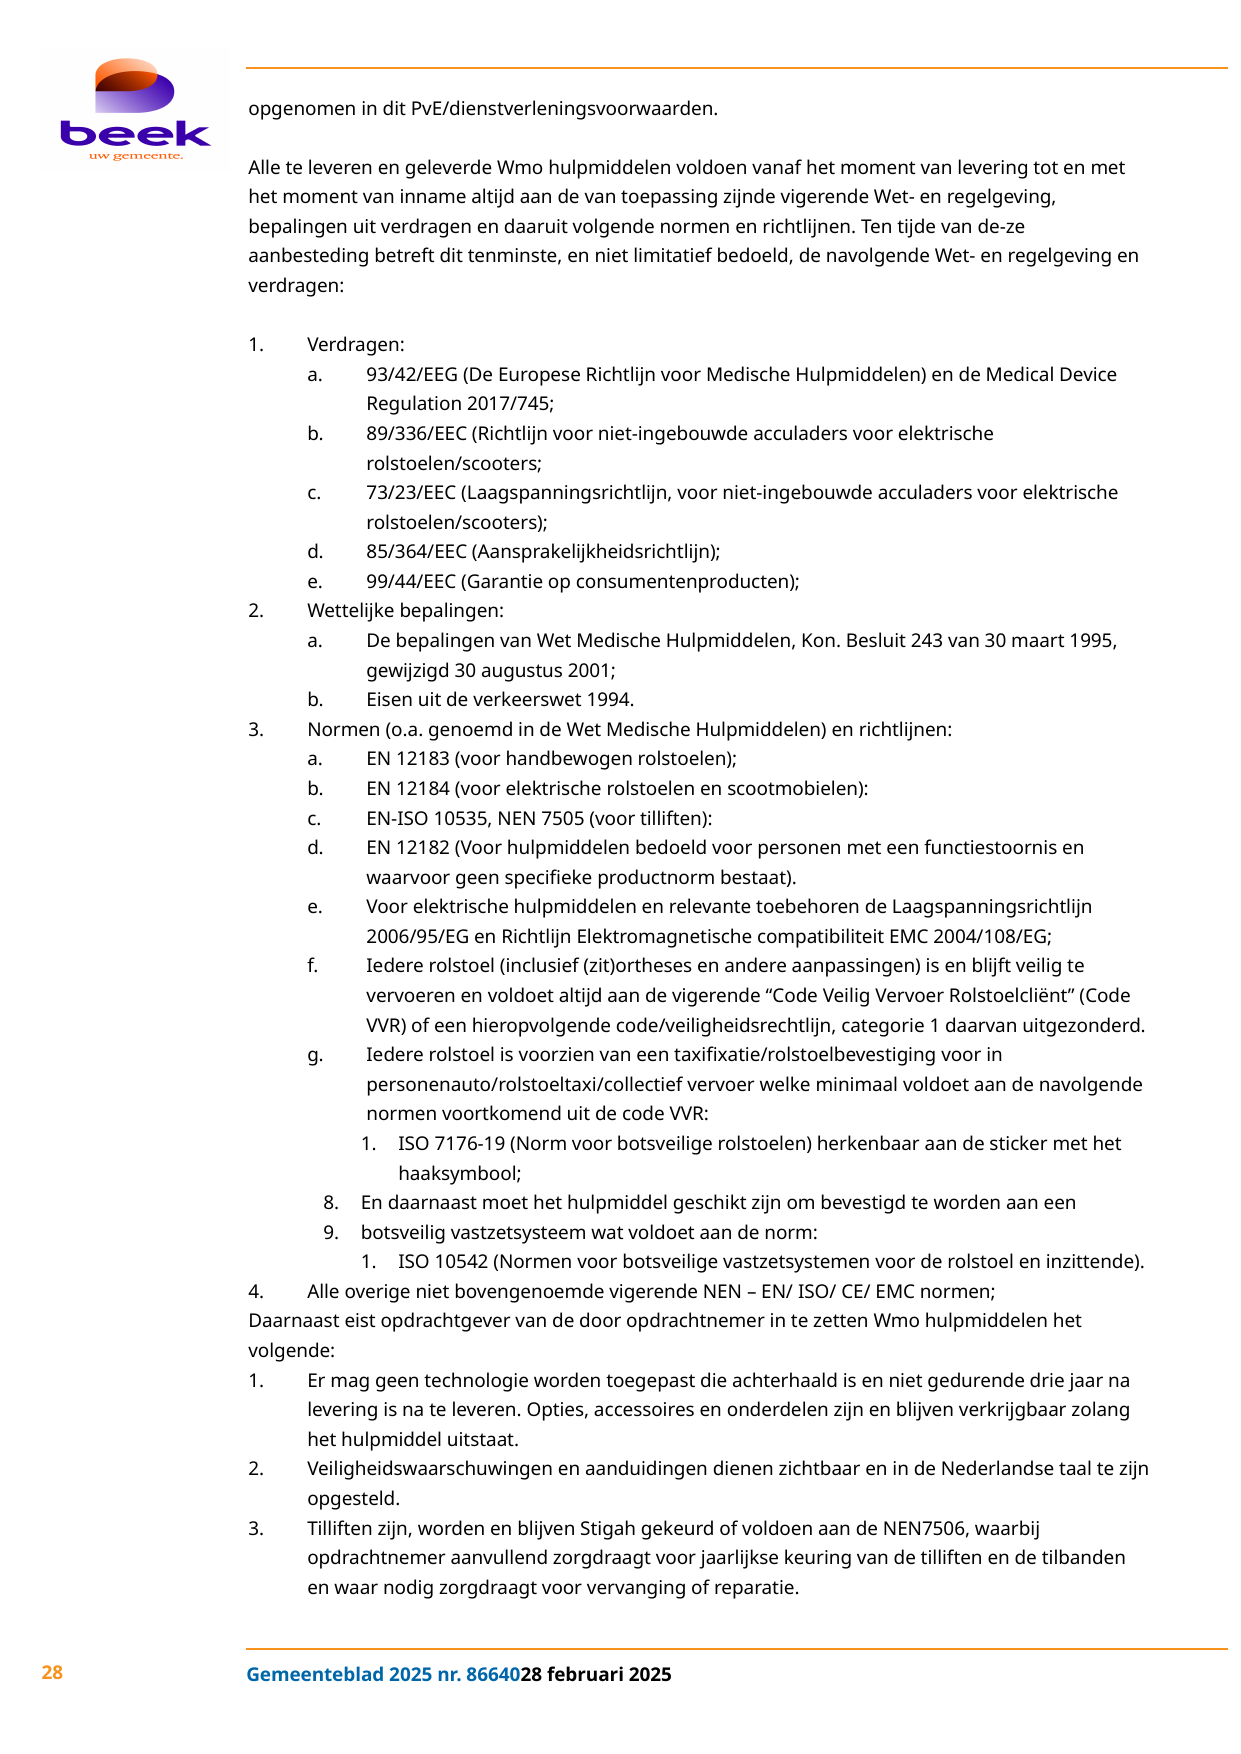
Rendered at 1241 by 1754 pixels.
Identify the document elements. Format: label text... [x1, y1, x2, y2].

text Daarnaast eist opdrachtgever van de door opdrachtnemer in te zetten Wmo hulpmiddelen het volgende: [248, 1308, 1152, 1363]
list EN 12183 (voor handbewogen rolstoelen); [307, 746, 1152, 771]
list Alle overige niet bovengenoemde vigerende NEN – EN/ ISO/ CE/ EMC normen; [248, 1278, 1152, 1304]
list Veiligheidswaarschuwingen en aanduidingen dienen zichtbaar en in de Nederlandse taal te zijn opgesteld. [248, 1456, 1152, 1511]
list 89/336/EEC (Richtlijn voor niet-ingebouwde acculaders voor elektrische rolstoelen/scooters; [307, 420, 1152, 476]
list ISO 7176-19 (Norm voor botsveilige rolstoelen) herkenbaar aan de sticker met het haaksymbool; [361, 1130, 1152, 1186]
list ISO 10542 (Normen voor botsveilige vastzetsystemen voor de rolstoel en inzittende). [361, 1248, 1152, 1274]
list Tilliften zijn, worden en blijven Stigah gekeurd of voldoen aan de NEN7506, waarbij opdrachtnemer aanvullend zorgdraagt voor jaarlijkse keuring van de tilliften en de tilbanden en waar nodig zorgdraagt voor vervanging of reparatie. [248, 1515, 1152, 1600]
list 99/44/EEC (Garantie op consumentenproducten); [307, 568, 1152, 594]
list 85/364/EEC (Aansprakelijkheidsrichtlijn); [307, 538, 1152, 564]
list botsveilig vastzetsysteem wat voldoet aan de norm: [323, 1219, 1152, 1245]
list Er mag geen technologie worden toegepast die achterhaald is en niet gedurende drie jaar na levering is na te leveren. Opties, accessoires en onderdelen zijn en blijven verkrijgbaar zolang het hulpmiddel uitstaat. [248, 1367, 1152, 1452]
list En daarnaast moet het hulpmiddel geschikt zijn om bevestigd te worden aan een [323, 1189, 1152, 1215]
picture [41, 47, 231, 172]
list 93/42/EEG (De Europese Richtlijn voor Medische Hulpmiddelen) en de Medical Device Regulation 2017/745; [307, 361, 1152, 416]
text opgenomen in dit PvE/dienstverleningsvoorwaarden. [248, 95, 1152, 121]
list EN 12182 (Voor hulpmiddelen bedoeld voor personen met een functiestoornis en waarvoor geen specifieke productnorm bestaat). [307, 834, 1152, 890]
list Iedere rolstoel (inclusief (zit)ortheses en andere aanpassingen) is en blijft veilig te vervoeren en voldoet altijd aan de vigerende “Code Veilig Vervoer Rolstoelcliënt” (Code VVR) of een hieropvolgende code/veiligheidsrechtlijn, categorie 1 daarvan uitgezonderd. [307, 953, 1152, 1038]
list De bepalingen van Wet Medische Hulpmiddelen, Kon. Besluit 243 van 30 maart 1995, gewijzigd 30 augustus 2001; [307, 627, 1152, 683]
list Wettelijke bepalingen: [248, 598, 1152, 623]
list Eisen uit de verkeerswet 1994. [307, 686, 1152, 712]
list Verdragen: [248, 331, 1152, 357]
list 73/23/EEC (Laagspanningsrichtlijn, voor niet-ingebouwde acculaders voor elektrische rolstoelen/scooters); [307, 479, 1152, 535]
text Alle te leveren en geleverde Wmo hulpmiddelen voldoen vanaf het moment van levering tot en met het moment van inname altijd aan de van toepassing zijnde vigerende Wet- en regelgeving, bepalingen uit verdragen en daaruit volgende normen en richtlijnen. Ten tijde van de-ze aanbesteding betreft dit tenminste, en niet limitatief bedoeld, de navolgende Wet- en regelgeving en verdragen: [248, 154, 1152, 298]
list Normen (o.a. genoemd in de Wet Medische Hulpmiddelen) en richtlijnen: [248, 716, 1152, 742]
list EN 12184 (voor elektrische rolstoelen en scootmobielen): [307, 775, 1152, 801]
list EN-ISO 10535, NEN 7505 (voor tilliften): [307, 805, 1152, 831]
list Voor elektrische hulpmiddelen en relevante toebehoren de Laagspanningsrichtlijn 2006/95/EG en Richtlijn Elektromagnetische compatibiliteit EMC 2004/108/EG; [307, 893, 1152, 949]
list Iedere rolstoel is voorzien van een taxifixatie/rolstoelbevestiging voor in personenauto/rolstoeltaxi/collectief vervoer welke minimaal voldoet aan de navolgende normen voortkomend uit de code VVR: [307, 1041, 1152, 1126]
